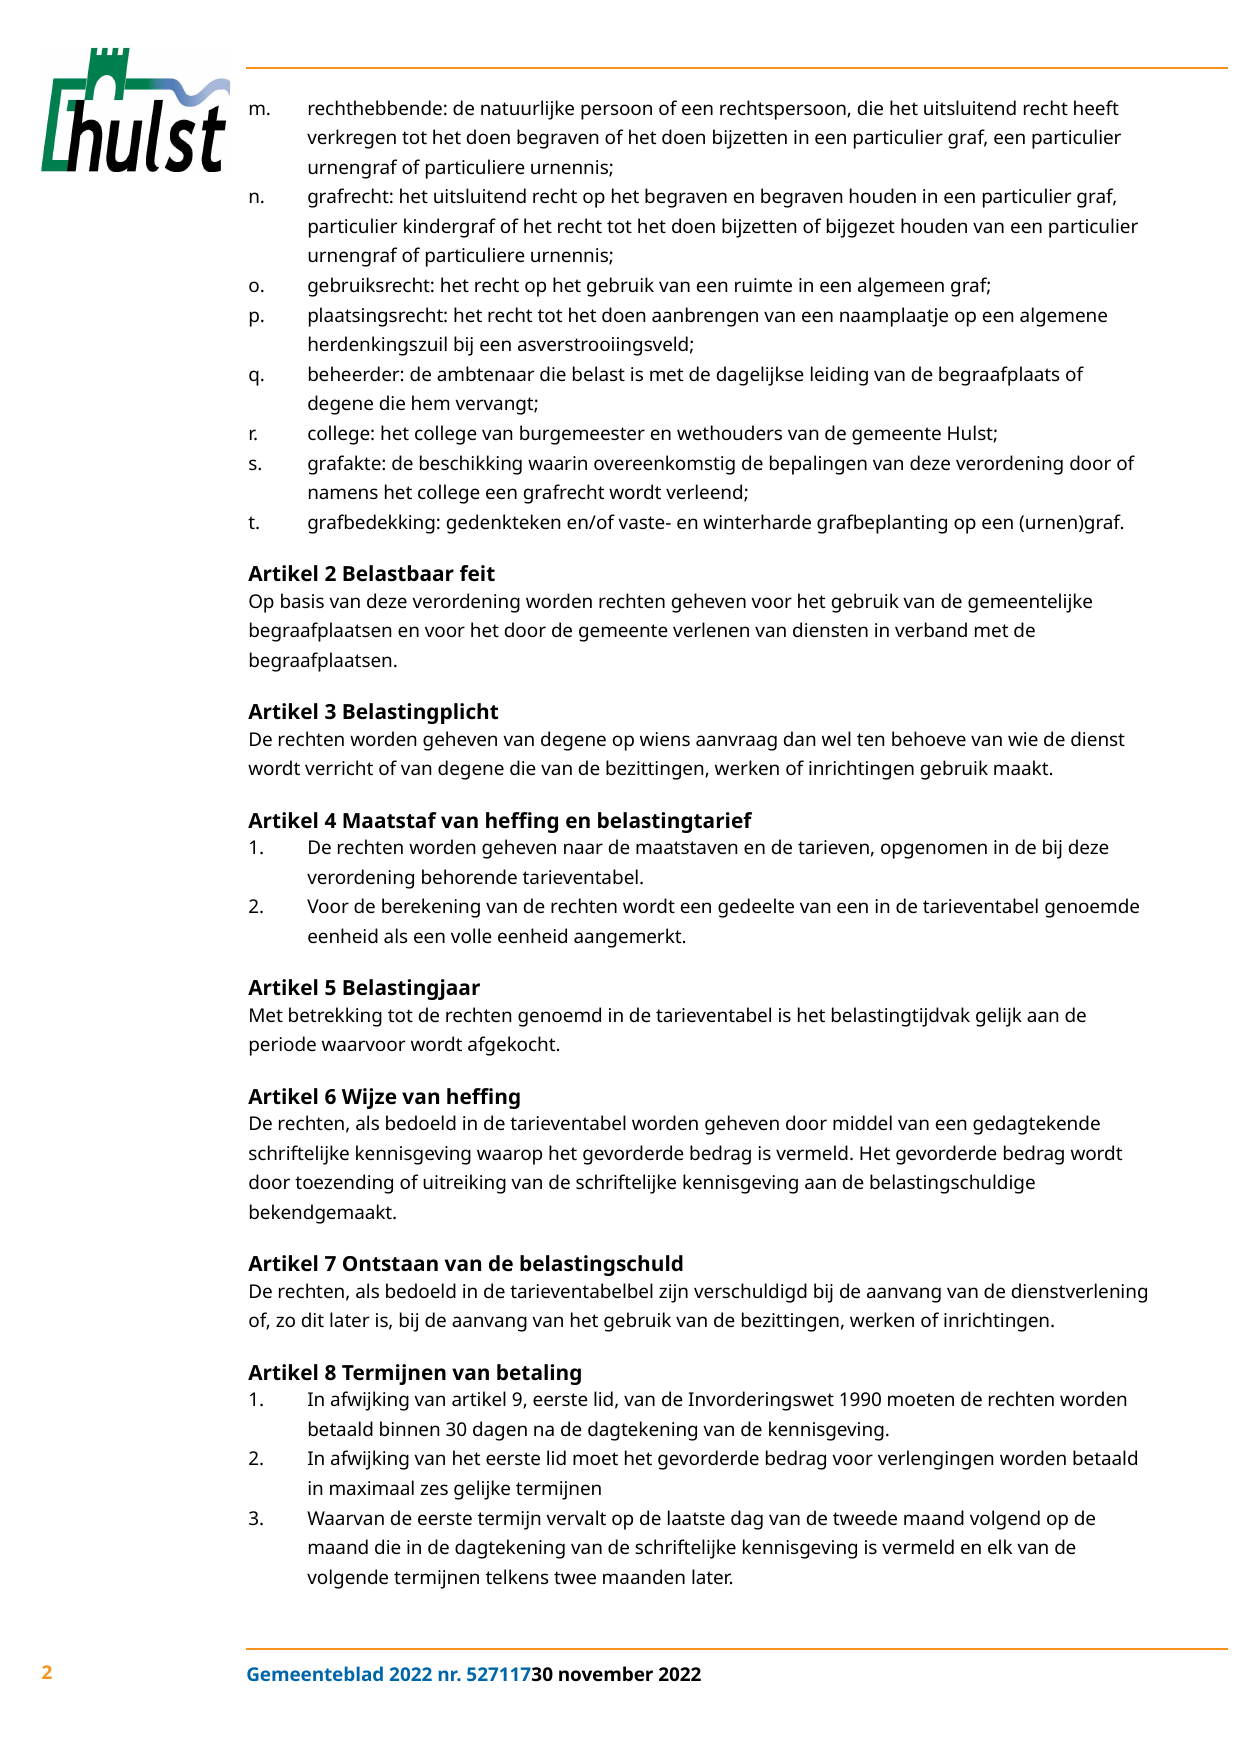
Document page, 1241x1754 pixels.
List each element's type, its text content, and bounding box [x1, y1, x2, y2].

text Artikel 4 Maatstaf van heffing en belastingtarief [248, 806, 1152, 834]
text Artikel 8 Termijnen van betaling [248, 1358, 1152, 1386]
text Artikel 2 Belastbaar feit [248, 559, 1152, 588]
list college: het college van burgemeester en wethouders van de gemeente Hulst; [248, 420, 1152, 446]
text Artikel 6 Wijze van heffing [248, 1082, 1152, 1110]
list Voor de berekening van de rechten wordt een gedeelte van een in de tarieventabel genoemde eenheid als een volle eenheid aangemerkt. [248, 893, 1152, 949]
list In afwijking van artikel 9, eerste lid, van de Invorderingswet 1990 moeten de rechten worden betaald binnen 30 dagen na de dagtekening van de kennisgeving. [248, 1386, 1152, 1442]
text De rechten, als bedoeld in de tarieventabelbel zijn verschuldigd bij de aanvang van de dienstverlening of, zo dit later is, bij de aanvang van het gebruik van de bezittingen, werken of inrichtingen. [248, 1278, 1152, 1333]
list beheerder: de ambtenaar die belast is met de dagelijkse leiding van de begraafplaats of degene die hem vervangt; [248, 361, 1152, 416]
list gebruiksrecht: het recht op het gebruik van een ruimte in een algemeen graf; [248, 272, 1152, 298]
text Op basis van deze verordening worden rechten geheven voor het gebruik van de gemeentelijke begraafplaatsen en voor het door de gemeente verlenen van diensten in verband met de begraafplaatsen. [248, 588, 1152, 673]
list In afwijking van het eerste lid moet het gevorderde bedrag voor verlengingen worden betaald in maximaal zes gelijke termijnen [248, 1446, 1152, 1501]
list grafrecht: het uitsluitend recht op het begraven en begraven houden in een particulier graf, particulier kindergraf of het recht tot het doen bijzetten of bijgezet houden van een particulier urnengraf of particuliere urnennis; [248, 183, 1152, 268]
list De rechten worden geheven naar de maatstaven en de tarieven, opgenomen in de bij deze verordening behorende tarieventabel. [248, 834, 1152, 889]
list grafakte: de beschikking waarin overeenkomstig de bepalingen van deze verordening door of namens het college een grafrecht wordt verleend; [248, 450, 1152, 505]
text De rechten, als bedoeld in de tarieventabel worden geheven door middel van een gedagtekende schriftelijke kennisgeving waarop het gevorderde bedrag is vermeld. Het gevorderde bedrag wordt door toezending of uitreiking van de schriftelijke kennisgeving aan de belastingschuldige bekendgemaakt. [248, 1110, 1152, 1225]
picture [41, 47, 231, 172]
text Artikel 5 Belastingjaar [248, 973, 1152, 1002]
text Artikel 3 Belastingplicht [248, 697, 1152, 726]
text Met betrekking tot de rechten genoemd in de tarieventabel is het belastingtijdvak gelijk aan de periode waarvoor wordt afgekocht. [248, 1002, 1152, 1057]
text De rechten worden geheven van degene op wiens aanvraag dan wel ten behoeve van wie de dienst wordt verricht of van degene die van de bezittingen, werken of inrichtingen gebruik maakt. [248, 726, 1152, 781]
list Waarvan de eerste termijn vervalt op de laatste dag van de tweede maand volgend op de maand die in de dagtekening van de schriftelijke kennisgeving is vermeld en elk van de volgende termijnen telkens twee maanden later. [248, 1505, 1152, 1589]
list plaatsingsrecht: het recht tot het doen aanbrengen van een naamplaatje op een algemene herdenkingszuil bij een asverstrooiingsveld; [248, 302, 1152, 357]
list grafbedekking: gedenkteken en/of vaste- en winterharde grafbeplanting op een (urnen)graf. [248, 509, 1152, 535]
list rechthebbende: de natuurlijke persoon of een rechtspersoon, die het uitsluitend recht heeft verkregen tot het doen begraven of het doen bijzetten in een particulier graf, een particulier urnengraf of particuliere urnennis; [248, 95, 1152, 180]
text Artikel 7 Ontstaan van de belastingschuld [248, 1249, 1152, 1278]
